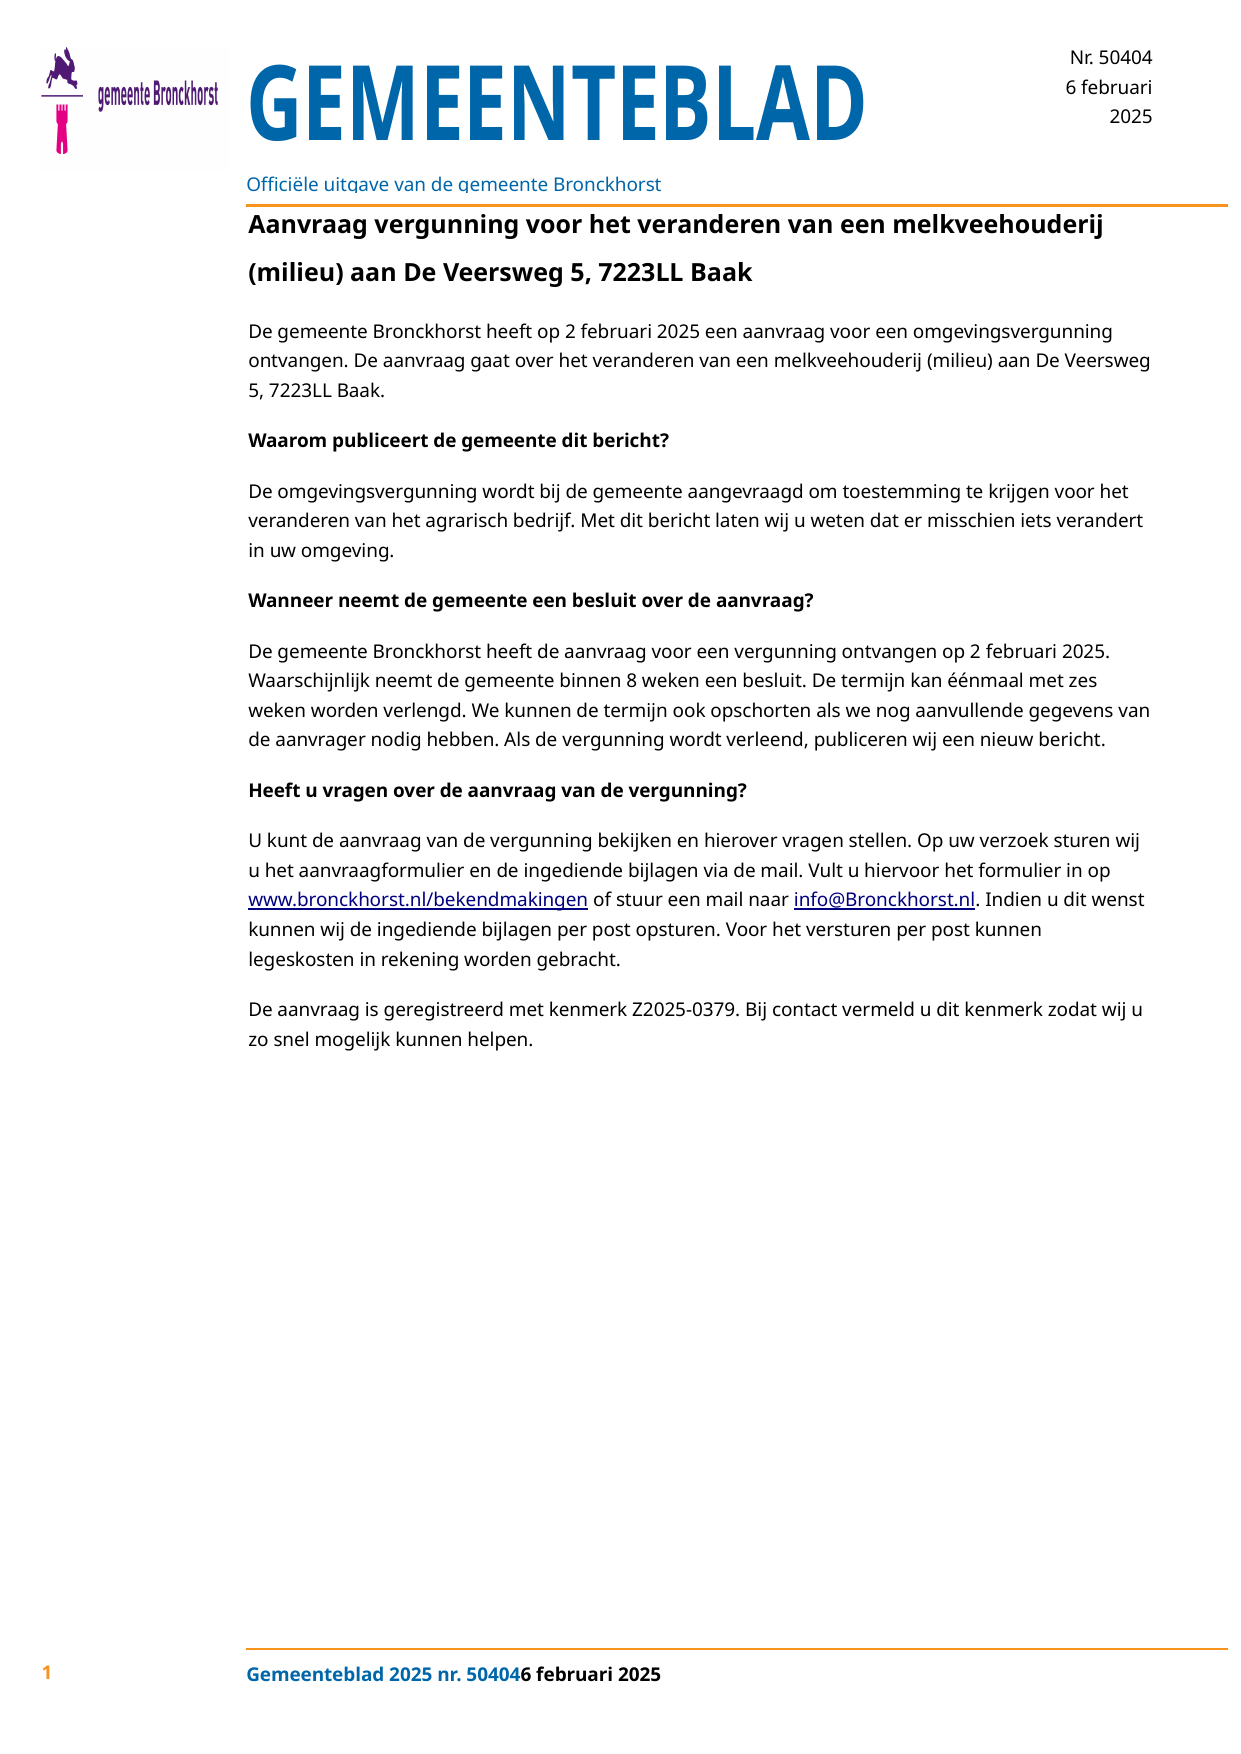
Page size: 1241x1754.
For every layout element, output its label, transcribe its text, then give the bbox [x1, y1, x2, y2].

text U kunt de aanvraag van de vergunning bekijken en hierover vragen stellen. Op uw verzoek sturen wij u het aanvraagformulier en de ingediende bijlagen via de mail. Vult u hiervoor het formulier in op www.bronckhorst.nl/bekendmakingen of stuur een mail naar info@Bronckhorst.nl. Indien u dit wenst kunnen wij de ingediende bijlagen per post opsturen. Voor het versturen per post kunnen legeskosten in rekening worden gebracht. [248, 827, 1152, 972]
text Heeft u vragen over de aanvraag van de vergunning? [248, 777, 1152, 803]
text De aanvraag is geregistreerd met kenmerk Z2025-0379. Bij contact vermeld u dit kenmerk zodat wij u zo snel mogelijk kunnen helpen. [248, 996, 1152, 1052]
text De omgevingsvergunning wordt bij de gemeente aangevraagd om toestemming te krijgen voor het veranderen van het agrarisch bedrijf. Met dit bericht laten wij u weten dat er misschien iets verandert in uw omgeving. [248, 478, 1152, 563]
picture [41, 47, 231, 172]
text De gemeente Bronckhorst heeft op 2 februari 2025 een aanvraag voor een omgevingsvergunning ontvangen. De aanvraag gaat over het veranderen van een melkveehouderij (milieu) aan De Veersweg 5, 7223LL Baak. [248, 318, 1152, 403]
text De gemeente Bronckhorst heeft de aanvraag voor een vergunning ontvangen op 2 februari 2025. Waarschijnlijk neemt de gemeente binnen 8 weken een besluit. De termijn kan éénmaal met zes weken worden verlengd. We kunnen de termijn ook opschorten als we nog aanvullende gegevens van de aanvrager nodig hebben. Als de vergunning wordt verleend, publiceren wij een nieuw bericht. [248, 638, 1152, 752]
text Aanvraag vergunning voor het veranderen van een melkveehouderij (milieu) aan De Veersweg 5, 7223LL Baak [248, 207, 1152, 288]
text Wanneer neemt de gemeente een besluit over de aanvraag? [248, 587, 1152, 613]
text Waarom publiceert de gemeente dit bericht? [248, 427, 1152, 453]
